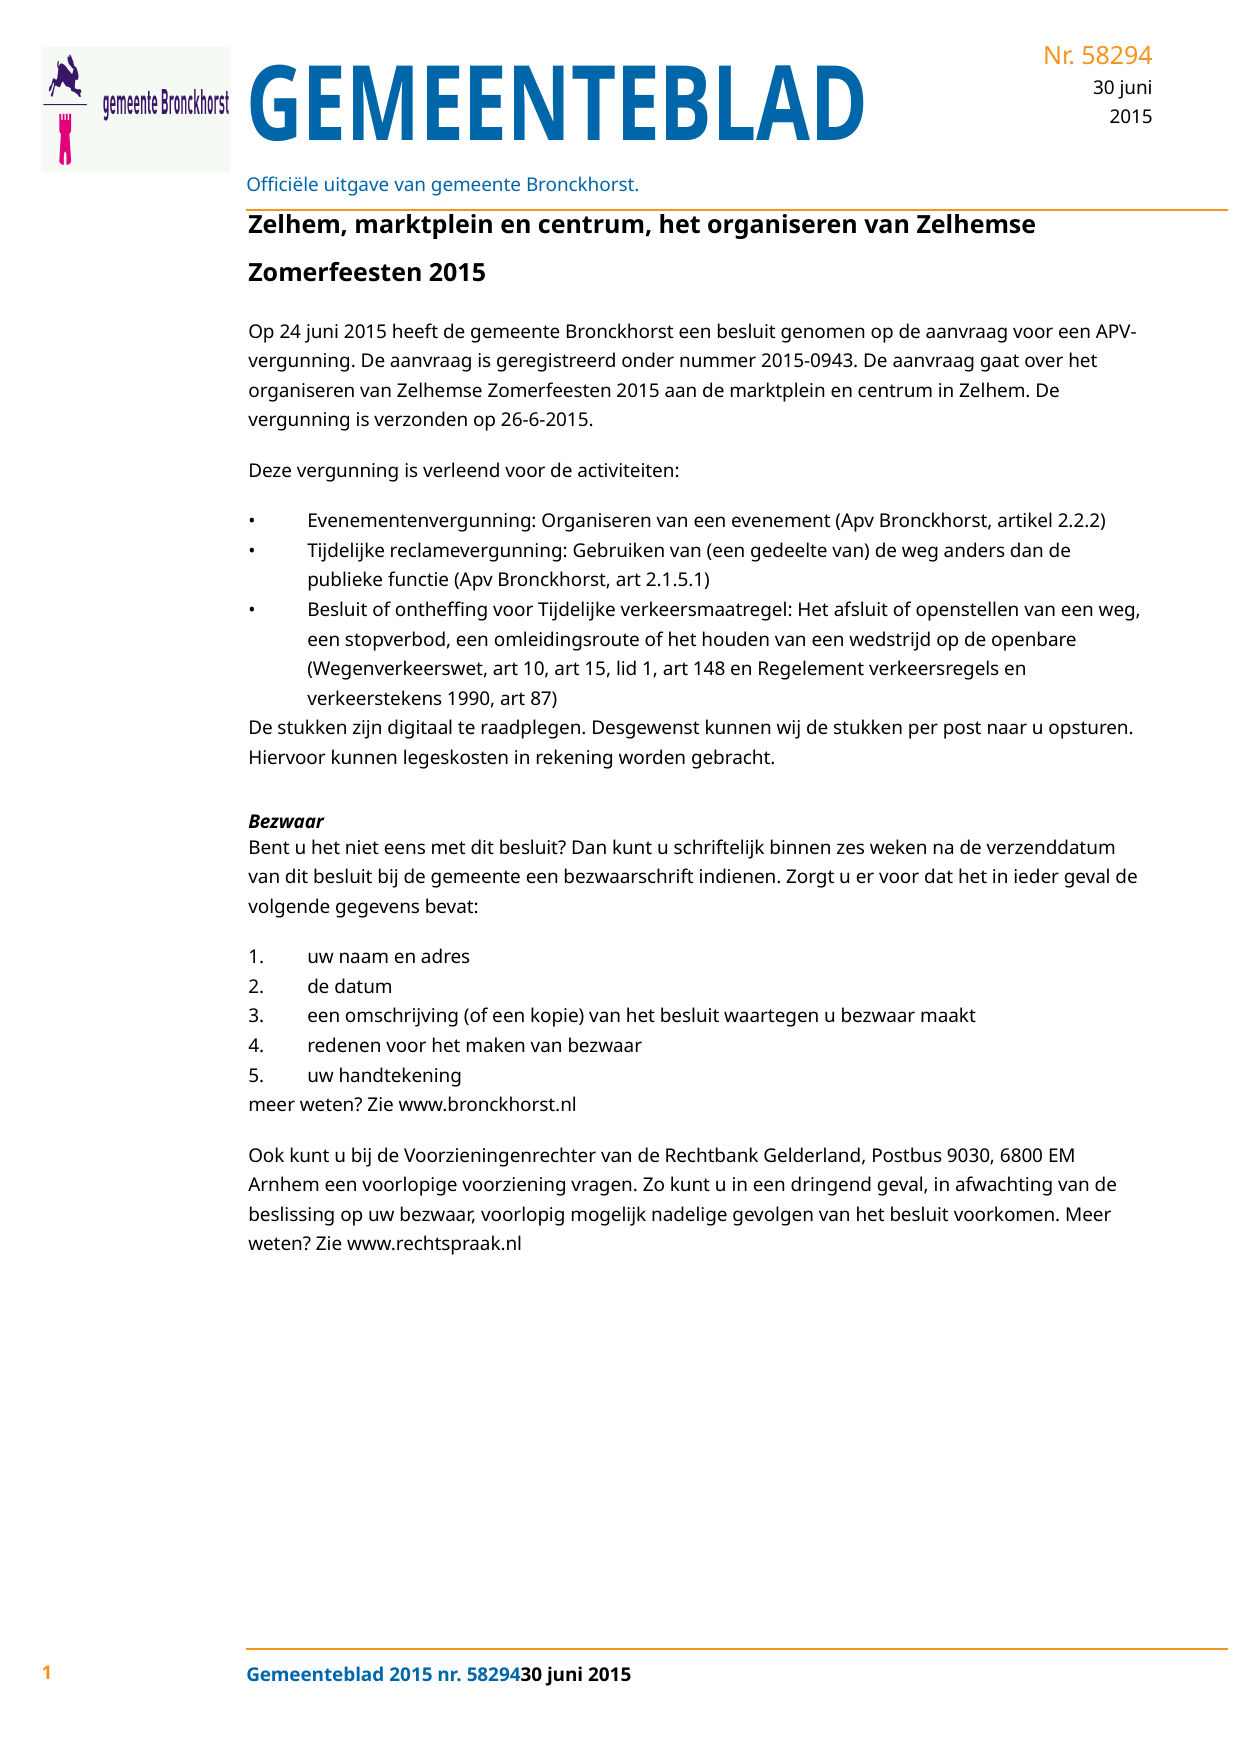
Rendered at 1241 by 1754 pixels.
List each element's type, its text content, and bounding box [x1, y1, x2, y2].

text De stukken zijn digitaal te raadplegen. Desgewenst kunnen wij de stukken per post naar u opsturen. Hiervoor kunnen legeskosten in rekening worden gebracht. [248, 714, 1152, 770]
picture [41, 47, 231, 172]
text meer weten? Zie www.bronckhorst.nl [248, 1091, 1152, 1117]
text Zelhem, marktplein en centrum, het organiseren van Zelhemse Zomerfeesten 2015 [248, 211, 1152, 288]
text Ook kunt u bij de Voorzieningenrechter van de Rechtbank Gelderland, Postbus 9030, 6800 EM Arnhem een voorlopige voorziening vragen. Zo kunt u in een dringend geval, in afwachting van de beslissing op uw bezwaar, voorlopig mogelijk nadelige gevolgen van het besluit voorkomen. Meer weten? Zie www.rechtspraak.nl [248, 1142, 1152, 1256]
text Deze vergunning is verleend voor de activiteiten: [248, 457, 1152, 483]
text Op 24 juni 2015 heeft de gemeente Bronckhorst een besluit genomen op de aanvraag voor een APV-vergunning. De aanvraag is geregistreerd onder nummer 2015-0943. De aanvraag gaat over het organiseren van Zelhemse Zomerfeesten 2015 aan de marktplein en centrum in Zelhem. De vergunning is verzonden op 26-6-2015. [248, 318, 1152, 432]
list de datum [248, 973, 1152, 999]
list uw naam en adres [248, 943, 1152, 969]
text Bent u het niet eens met dit besluit? Dan kunt u schriftelijk binnen zes weken na de verzenddatum van dit besluit bij de gemeente een bezwaarschrift indienen. Zorgt u er voor dat het in ieder geval de volgende gegevens bevat: [248, 834, 1152, 919]
list redenen voor het maken van bezwaar [248, 1032, 1152, 1058]
list Evenementenvergunning: Organiseren van een evenement (Apv Bronckhorst, artikel 2.2.2) [248, 507, 1152, 533]
text Bezwaar [248, 808, 1152, 834]
list Besluit of ontheffing voor Tijdelijke verkeersmaatregel: Het afsluit of openstellen van een weg, een stopverbod, een omleidingsroute of het houden van een wedstrijd op de openbare (Wegenverkeerswet, art 10, art 15, lid 1, art 148 en Regelement verkeersregels en verkeerstekens 1990, art 87) [248, 596, 1152, 711]
list Tijdelijke reclamevergunning: Gebruiken van (een gedeelte van) de weg anders dan de publieke functie (Apv Bronckhorst, art 2.1.5.1) [248, 537, 1152, 592]
list uw handtekening [248, 1062, 1152, 1087]
list een omschrijving (of een kopie) van het besluit waartegen u bezwaar maakt [248, 1003, 1152, 1028]
